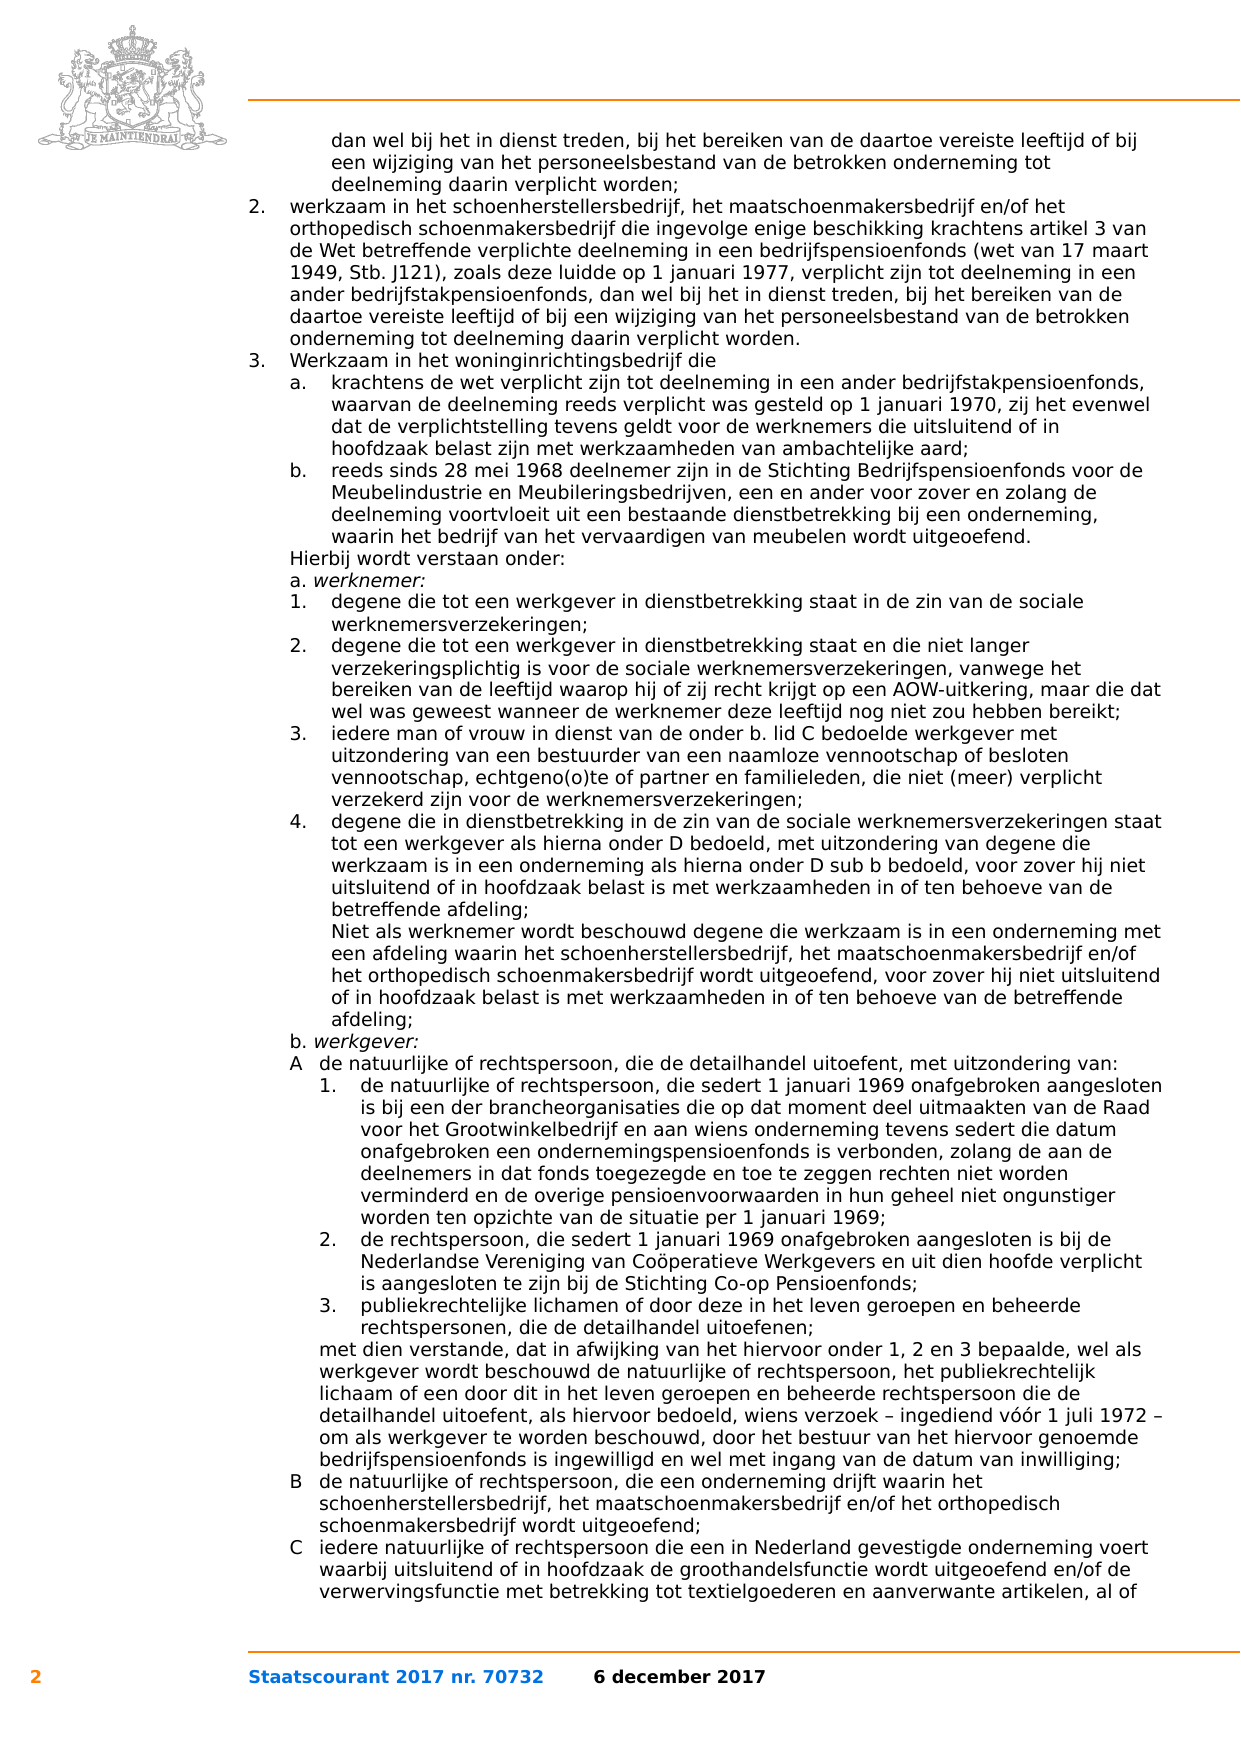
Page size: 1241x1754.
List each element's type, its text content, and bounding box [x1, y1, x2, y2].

text met dien verstande, dat in afwijking van het hiervoor onder 1, 2 en 3 bepaalde, wel als werkgever wordt beschouwd de natuurlijke of rechtspersoon, het publiekrechtelijk lichaam of een door dit in het leven geroepen en beheerde rechtspersoon die de detailhandel uitoefent, als hiervoor bedoeld, wiens verzoek – ingediend vóór 1 juli 1972 – om als werkgever te worden beschouwd, door het bestuur van het hiervoor genoemde bedrijfspensioenfonds is ingewilligd en wel met ingang van de datum van inwilliging; [319, 1339, 1163, 1471]
text a. werknemer: [289, 569, 1163, 591]
text A de natuurlijke of rechtspersoon, die de detailhandel uitoefent, met uitzondering van: [289, 1053, 1163, 1075]
text 2. de rechtspersoon, die sedert 1 januari 1969 onafgebroken aangesloten is bij de Nederlandse Vereniging van Coöperatieve Werkgevers en uit dien hoofde verplicht is aangesloten te zijn bij de Stichting Co-op Pensioenfonds; [319, 1229, 1163, 1295]
text 3. Werkzaam in het woninginrichtingsbedrijf die [248, 350, 1163, 372]
text B de natuurlijke of rechtspersoon, die een onderneming drijft waarin het schoenherstellersbedrijf, het maatschoenmakersbedrijf en/of het orthopedisch schoenmakersbedrijf wordt uitgeoefend; [289, 1471, 1163, 1537]
text 4. degene die in dienstbetrekking in de zin van de sociale werknemersverzekeringen staat tot een werkgever als hierna onder D bedoeld, met uitzondering van degene die werkzaam is in een onderneming als hierna onder D sub b bedoeld, voor zover hij niet uitsluitend of in hoofdzaak belast is met werkzaamheden in of ten behoeve van de betreffende afdeling; [289, 811, 1163, 921]
text 3. iedere man of vrouw in dienst van de onder b. lid C bedoelde werkgever met uitzondering van een bestuurder van een naamloze vennootschap of besloten vennootschap, echtgeno(o)te of partner en familieleden, die niet (meer) verplicht verzekerd zijn voor de werknemersverzekeringen; [289, 723, 1163, 811]
text Hierbij wordt verstaan onder: [289, 547, 1163, 569]
text Niet als werknemer wordt beschouwd degene die werkzaam is in een onderneming met een afdeling waarin het schoenherstellersbedrijf, het maatschoenmakersbedrijf en/of het orthopedisch schoenmakersbedrijf wordt uitgeoefend, voor zover hij niet uitsluitend of in hoofdzaak belast is met werkzaamheden in of ten behoeve van de betreffende afdeling; [331, 921, 1163, 1031]
text b. werkgever: [289, 1031, 1163, 1053]
text a. krachtens de wet verplicht zijn tot deelneming in een ander bedrijfstakpensioenfonds, waarvan de deelneming reeds verplicht was gesteld op 1 januari 1970, zij het evenwel dat de verplichtstelling tevens geldt voor de werknemers die uitsluitend of in hoofdzaak belast zijn met werkzaamheden van ambachtelijke aard; [289, 372, 1163, 459]
text b. reeds sinds 28 mei 1968 deelnemer zijn in de Stichting Bedrijfspensioenfonds voor de Meubelindustrie en Meubileringsbedrijven, een en ander voor zover en zolang de deelneming voortvloeit uit een bestaande dienstbetrekking bij een onderneming, waarin het bedrijf van het vervaardigen van meubelen wordt uitgeoefend. [289, 459, 1163, 547]
text 3. publiekrechtelijke lichamen of door deze in het leven geroepen en beheerde rechtspersonen, die de detailhandel uitoefenen; [319, 1295, 1163, 1339]
text 2. werkzaam in het schoenherstellersbedrijf, het maatschoenmakersbedrijf en/of het orthopedisch schoenmakersbedrijf die ingevolge enige beschikking krachtens artikel 3 van de Wet betreffende verplichte deelneming in een bedrijfspensioenfonds (wet van 17 maart 1949, Stb. J121), zoals deze luidde op 1 januari 1977, verplicht zijn tot deelneming in een ander bedrijfstakpensioenfonds, dan wel bij het in dienst treden, bij het bereiken van de daartoe vereiste leeftijd of bij een wijziging van het personeelsbestand van de betrokken onderneming tot deelneming daarin verplicht worden. [248, 196, 1163, 350]
text 1. degene die tot een werkgever in dienstbetrekking staat in de zin van de sociale werknemersverzekeringen; [289, 591, 1163, 635]
text C iedere natuurlijke of rechtspersoon die een in Nederland gevestigde onderneming voert waarbij uitsluitend of in hoofdzaak de groothandelsfunctie wordt uitgeoefend en/of de verwervingsfunctie met betrekking tot textielgoederen en aanverwante artikelen, al of [289, 1537, 1163, 1602]
text 1. de natuurlijke of rechtspersoon, die sedert 1 januari 1969 onafgebroken aangesloten is bij een der brancheorganisaties die op dat moment deel uitmaakten van de Raad voor het Grootwinkelbedrijf en aan wiens onderneming tevens sedert die datum onafgebroken een ondernemingspensioenfonds is verbonden, zolang de aan de deelnemers in dat fonds toegezegde en toe te zeggen rechten niet worden verminderd en de overige pensioenvoorwaarden in hun geheel niet ongunstiger worden ten opzichte van de situatie per 1 januari 1969; [319, 1075, 1163, 1229]
text 2. degene die tot een werkgever in dienstbetrekking staat en die niet langer verzekeringsplichtig is voor de sociale werknemersverzekeringen, vanwege het bereiken van de leeftijd waarop hij of zij recht krijgt op een AOW-uitkering, maar die dat wel was geweest wanneer de werknemer deze leeftijd nog niet zou hebben bereikt; [289, 635, 1163, 723]
picture [38, 25, 227, 150]
text dan wel bij het in dienst treden, bij het bereiken van de daartoe vereiste leeftijd of bij een wijziging van het personeelsbestand van de betrokken onderneming tot deelneming daarin verplicht worden; [289, 130, 1163, 196]
